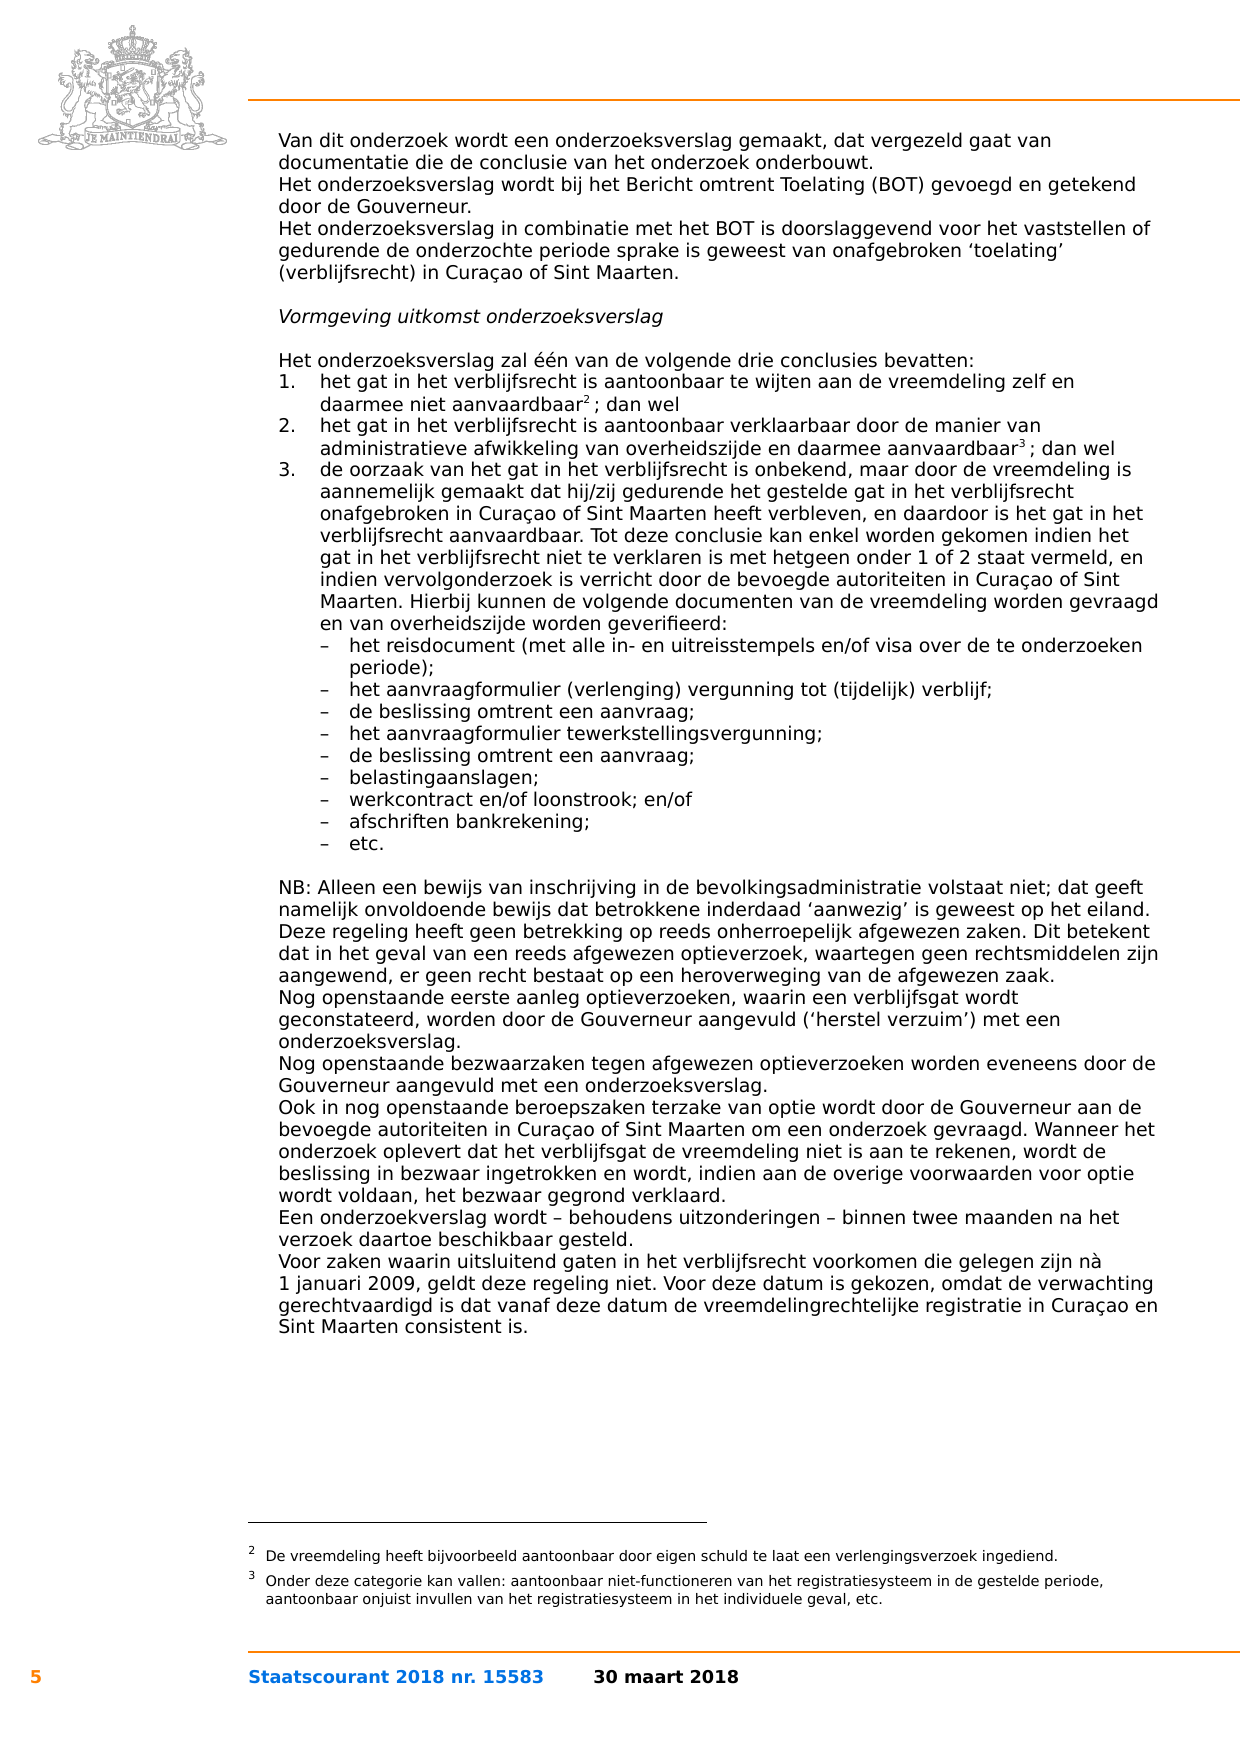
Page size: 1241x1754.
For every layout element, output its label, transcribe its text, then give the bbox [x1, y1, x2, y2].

text – het reisdocument (met alle in- en uitreisstempels en/of visa over de te onderzoeken periode); [319, 635, 1163, 679]
text NB: Alleen een bewijs van inschrijving in de bevolkingsadministratie volstaat niet; dat geeft namelijk onvoldoende bewijs dat betrokkene inderdaad ‘aanwezig’ is geweest op het eiland. [278, 877, 1163, 921]
text Een onderzoekverslag wordt – behoudens uitzonderingen – binnen twee maanden na het verzoek daartoe beschikbaar gesteld. [278, 1207, 1163, 1251]
text Ook in nog openstaande beroepszaken terzake van optie wordt door de Gouverneur aan de bevoegde autoriteiten in Curaçao of Sint Maarten om een onderzoek gevraagd. Wanneer het onderzoek oplevert dat het verblijfsgat de vreemdeling niet is aan te rekenen, wordt de beslissing in bezwaar ingetrokken en wordt, indien aan de overige voorwaarden voor optie wordt voldaan, het bezwaar gegrond verklaard. [278, 1097, 1163, 1207]
text – het aanvraagformulier (verlenging) vergunning tot (tijdelijk) verblijf; [319, 679, 1163, 701]
text – de beslissing omtrent een aanvraag; [319, 745, 1163, 767]
text 1. het gat in het verblijfsrecht is aantoonbaar te wijten aan de vreemdeling zelf en daarmee niet aanvaardbaar; dan wel [278, 371, 1163, 415]
text Onder deze categorie kan vallen: aantoonbaar niet-functioneren van het registratiesysteem in de gestelde periode, aantoonbaar onjuist invullen van het registratiesysteem in het individuele geval, etc. [248, 1569, 1163, 1608]
text – afschriften bankrekening; [319, 811, 1163, 833]
text Voor zaken waarin uitsluitend gaten in het verblijfsrecht voorkomen die gelegen zijn nà 1 januari 2009, geldt deze regeling niet. Voor deze datum is gekozen, omdat de verwachting gerechtvaardigd is dat vanaf deze datum de vreemdelingrechtelijke registratie in Curaçao en Sint Maarten consistent is. [278, 1251, 1163, 1338]
text Het onderzoeksverslag zal één van de volgende drie conclusies bevatten: [278, 349, 1163, 371]
text – etc. [319, 833, 1163, 855]
text Nog openstaande bezwaarzaken tegen afgewezen optieverzoeken worden eveneens door de Gouverneur aangevuld met een onderzoeksverslag. [278, 1053, 1163, 1097]
subtitle Vormgeving uitkomst onderzoeksverslag [278, 306, 1163, 328]
text Nog openstaande eerste aanleg optieverzoeken, waarin een verblijfsgat wordt geconstateerd, worden door de Gouverneur aangevuld (‘herstel verzuim’) met een onderzoeksverslag. [278, 987, 1163, 1053]
text 3. de oorzaak van het gat in het verblijfsrecht is onbekend, maar door de vreemdeling is aannemelijk gemaakt dat hij/zij gedurende het gestelde gat in het verblijfsrecht onafgebroken in Curaçao of Sint Maarten heeft verbleven, en daardoor is het gat in het verblijfsrecht aanvaardbaar. Tot deze conclusie kan enkel worden gekomen indien het gat in het verblijfsrecht niet te verklaren is met hetgeen onder 1 of 2 staat vermeld, en indien vervolgonderzoek is verricht door de bevoegde autoriteiten in Curaçao of Sint Maarten. Hierbij kunnen de volgende documenten van de vreemdeling worden gevraagd en van overheidszijde worden geverifieerd: [278, 459, 1163, 635]
text Het onderzoeksverslag in combinatie met het BOT is doorslaggevend voor het vaststellen of gedurende de onderzochte periode sprake is geweest van onafgebroken ‘toelating’ (verblijfsrecht) in Curaçao of Sint Maarten. [278, 218, 1163, 284]
text Van dit onderzoek wordt een onderzoeksverslag gemaakt, dat vergezeld gaat van documentatie die de conclusie van het onderzoek onderbouwt. [278, 130, 1163, 174]
text De vreemdeling heeft bijvoorbeeld aantoonbaar door eigen schuld te laat een verlengingsverzoek ingediend. [248, 1544, 1163, 1566]
text – het aanvraagformulier tewerkstellingsvergunning; [319, 723, 1163, 745]
picture [38, 25, 227, 150]
text 2. het gat in het verblijfsrecht is aantoonbaar verklaarbaar door de manier van administratieve afwikkeling van overheidszijde en daarmee aanvaardbaar; dan wel [278, 415, 1163, 459]
text – belastingaanslagen; [319, 767, 1163, 789]
text Deze regeling heeft geen betrekking op reeds onherroepelijk afgewezen zaken. Dit betekent dat in het geval van een reeds afgewezen optieverzoek, waartegen geen rechtsmiddelen zijn aangewend, er geen recht bestaat op een heroverweging van de afgewezen zaak. [278, 921, 1163, 987]
text – de beslissing omtrent een aanvraag; [319, 701, 1163, 723]
text – werkcontract en/of loonstrook; en/of [319, 789, 1163, 811]
text Het onderzoeksverslag wordt bij het Bericht omtrent Toelating (BOT) gevoegd en getekend door de Gouverneur. [278, 174, 1163, 218]
